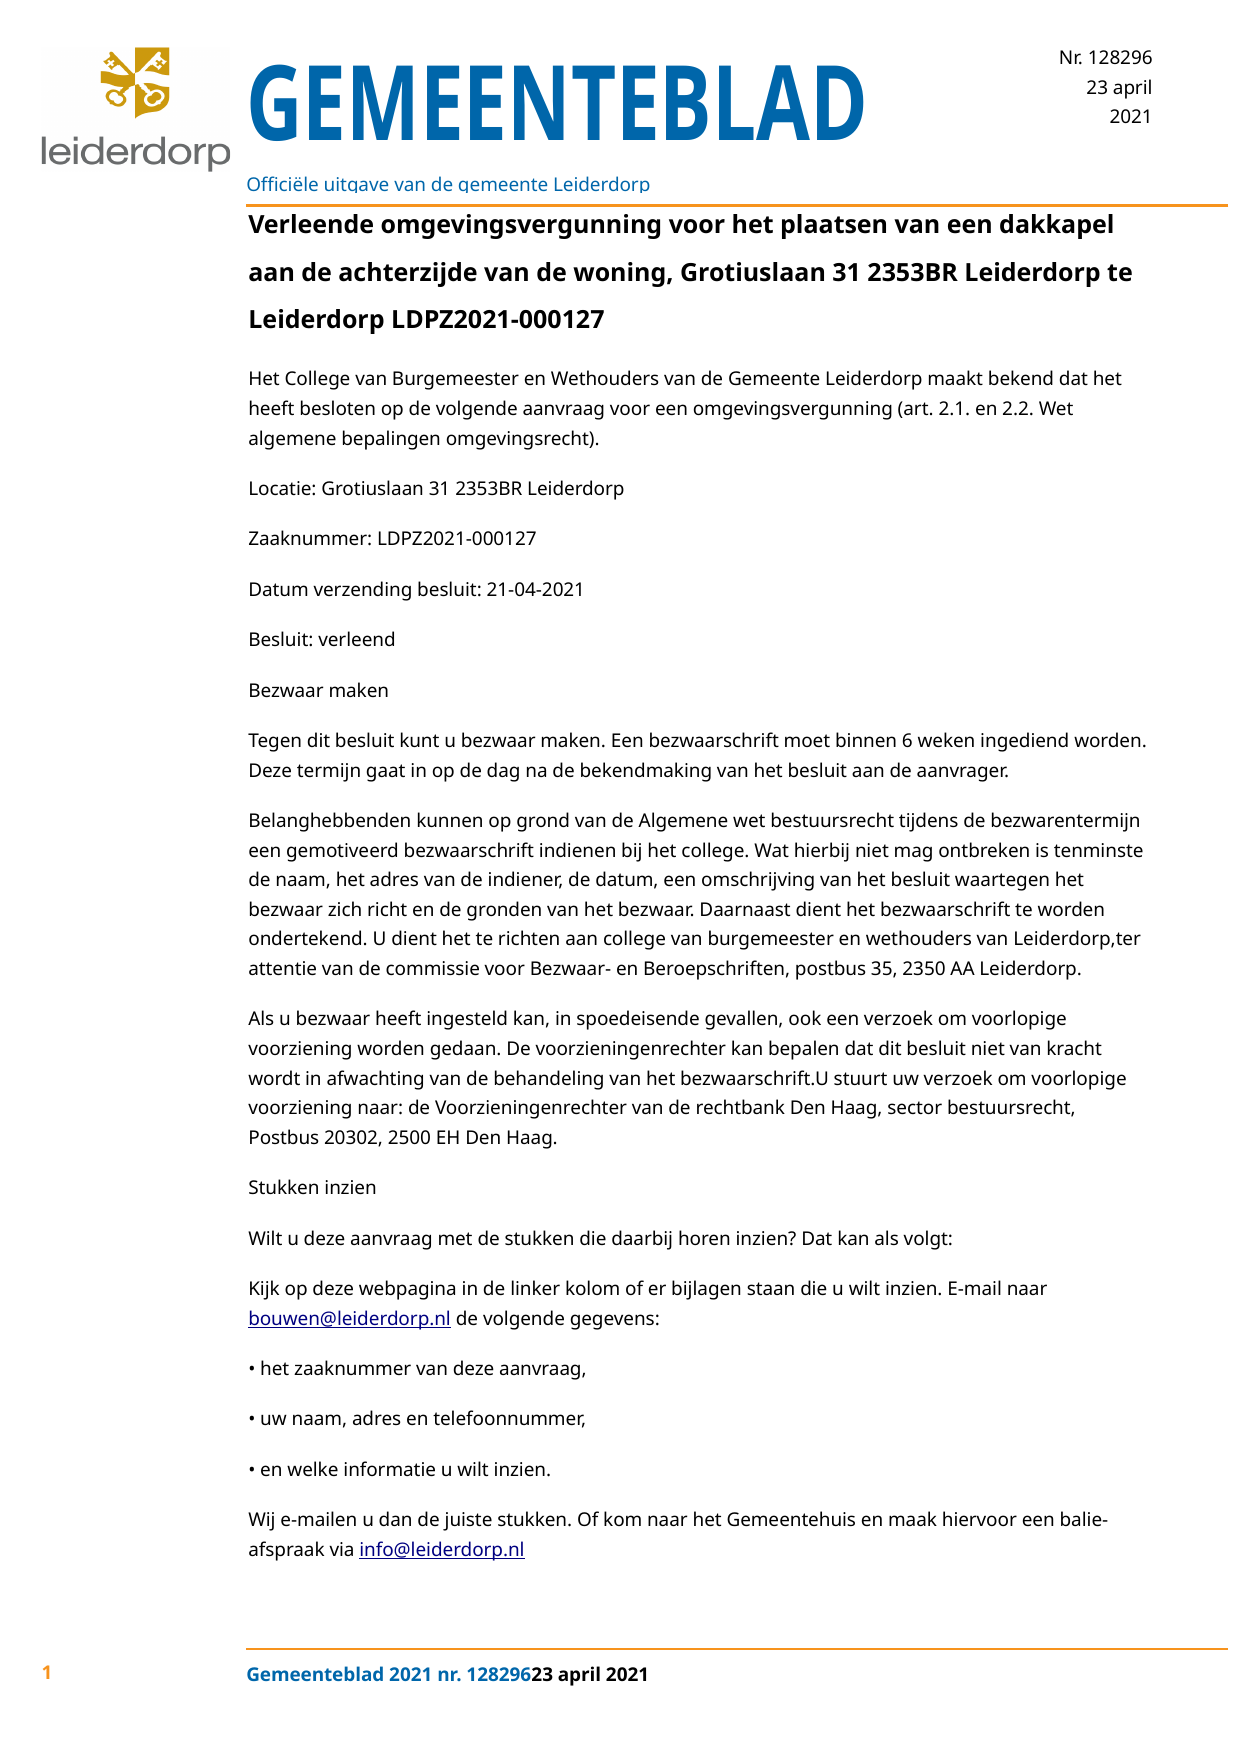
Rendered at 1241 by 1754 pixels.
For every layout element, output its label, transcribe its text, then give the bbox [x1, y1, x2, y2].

text Bezwaar maken [248, 677, 1152, 702]
text Besluit: verleend [248, 626, 1152, 652]
picture [41, 47, 231, 172]
text Datum verzending besluit: 21-04-2021 [248, 576, 1152, 602]
text Het College van Burgemeester en Wethouders van de Gemeente Leiderdorp maakt bekend dat het heeft besloten op de volgende aanvraag voor een omgevingsvergunning (art. 2.1. en 2.2. Wet algemene bepalingen omgevingsrecht). [248, 366, 1152, 450]
text Wilt u deze aanvraag met de stukken die daarbij horen inzien? Dat kan als volgt: [248, 1225, 1152, 1250]
text Wij e-mailen u dan de juiste stukken. Of kom naar het Gemeentehuis en maak hiervoor een balie-afspraak via info@leiderdorp.nl [248, 1506, 1152, 1562]
text Verleende omgevingsvergunning voor het plaatsen van een dakkapel aan de achterzijde van de woning, Grotiuslaan 31 2353BR Leiderdorp te Leiderdorp LDPZ2021-000127 [248, 207, 1152, 336]
text Stukken inzien [248, 1174, 1152, 1200]
text • en welke informatie u wilt inzien. [248, 1456, 1152, 1482]
text Kijk op deze webpagina in de linker kolom of er bijlagen staan die u wilt inzien. E-mail naar bouwen@leiderdorp.nl de volgende gegevens: [248, 1275, 1152, 1330]
text Tegen dit besluit kunt u bezwaar maken. Een bezwaarschrift moet binnen 6 weken ingediend worden. Deze termijn gaat in op de dag na de bekendmaking van het besluit aan de aanvrager. [248, 727, 1152, 782]
text Zaaknummer: LDPZ2021-000127 [248, 526, 1152, 551]
text Locatie: Grotiuslaan 31 2353BR Leiderdorp [248, 475, 1152, 501]
text Belanghebbenden kunnen op grond van de Algemene wet bestuursrecht tijdens de bezwarentermijn een gemotiveerd bezwaarschrift indienen bij het college. Wat hierbij niet mag ontbreken is tenminste de naam, het adres van de indiener, de datum, een omschrijving van het besluit waartegen het bezwaar zich richt en de gronden van het bezwaar. Daarnaast dient het bezwaarschrift te worden ondertekend. U dient het te richten aan college van burgemeester en wethouders van Leiderdorp,ter attentie van de commissie voor Bezwaar- en Beroepschriften, postbus 35, 2350 AA Leiderdorp. [248, 807, 1152, 981]
text • uw naam, adres en telefoonnummer, [248, 1406, 1152, 1431]
text Als u bezwaar heeft ingesteld kan, in spoedeisende gevallen, ook een verzoek om voorlopige voorziening worden gedaan. De voorzieningenrechter kan bepalen dat dit besluit niet van kracht wordt in afwachting van de behandeling van het bezwaarschrift.U stuurt uw verzoek om voorlopige voorziening naar: de Voorzieningenrechter van de rechtbank Den Haag, sector bestuursrecht, Postbus 20302, 2500 EH Den Haag. [248, 1006, 1152, 1149]
text • het zaaknummer van deze aanvraag, [248, 1355, 1152, 1381]
